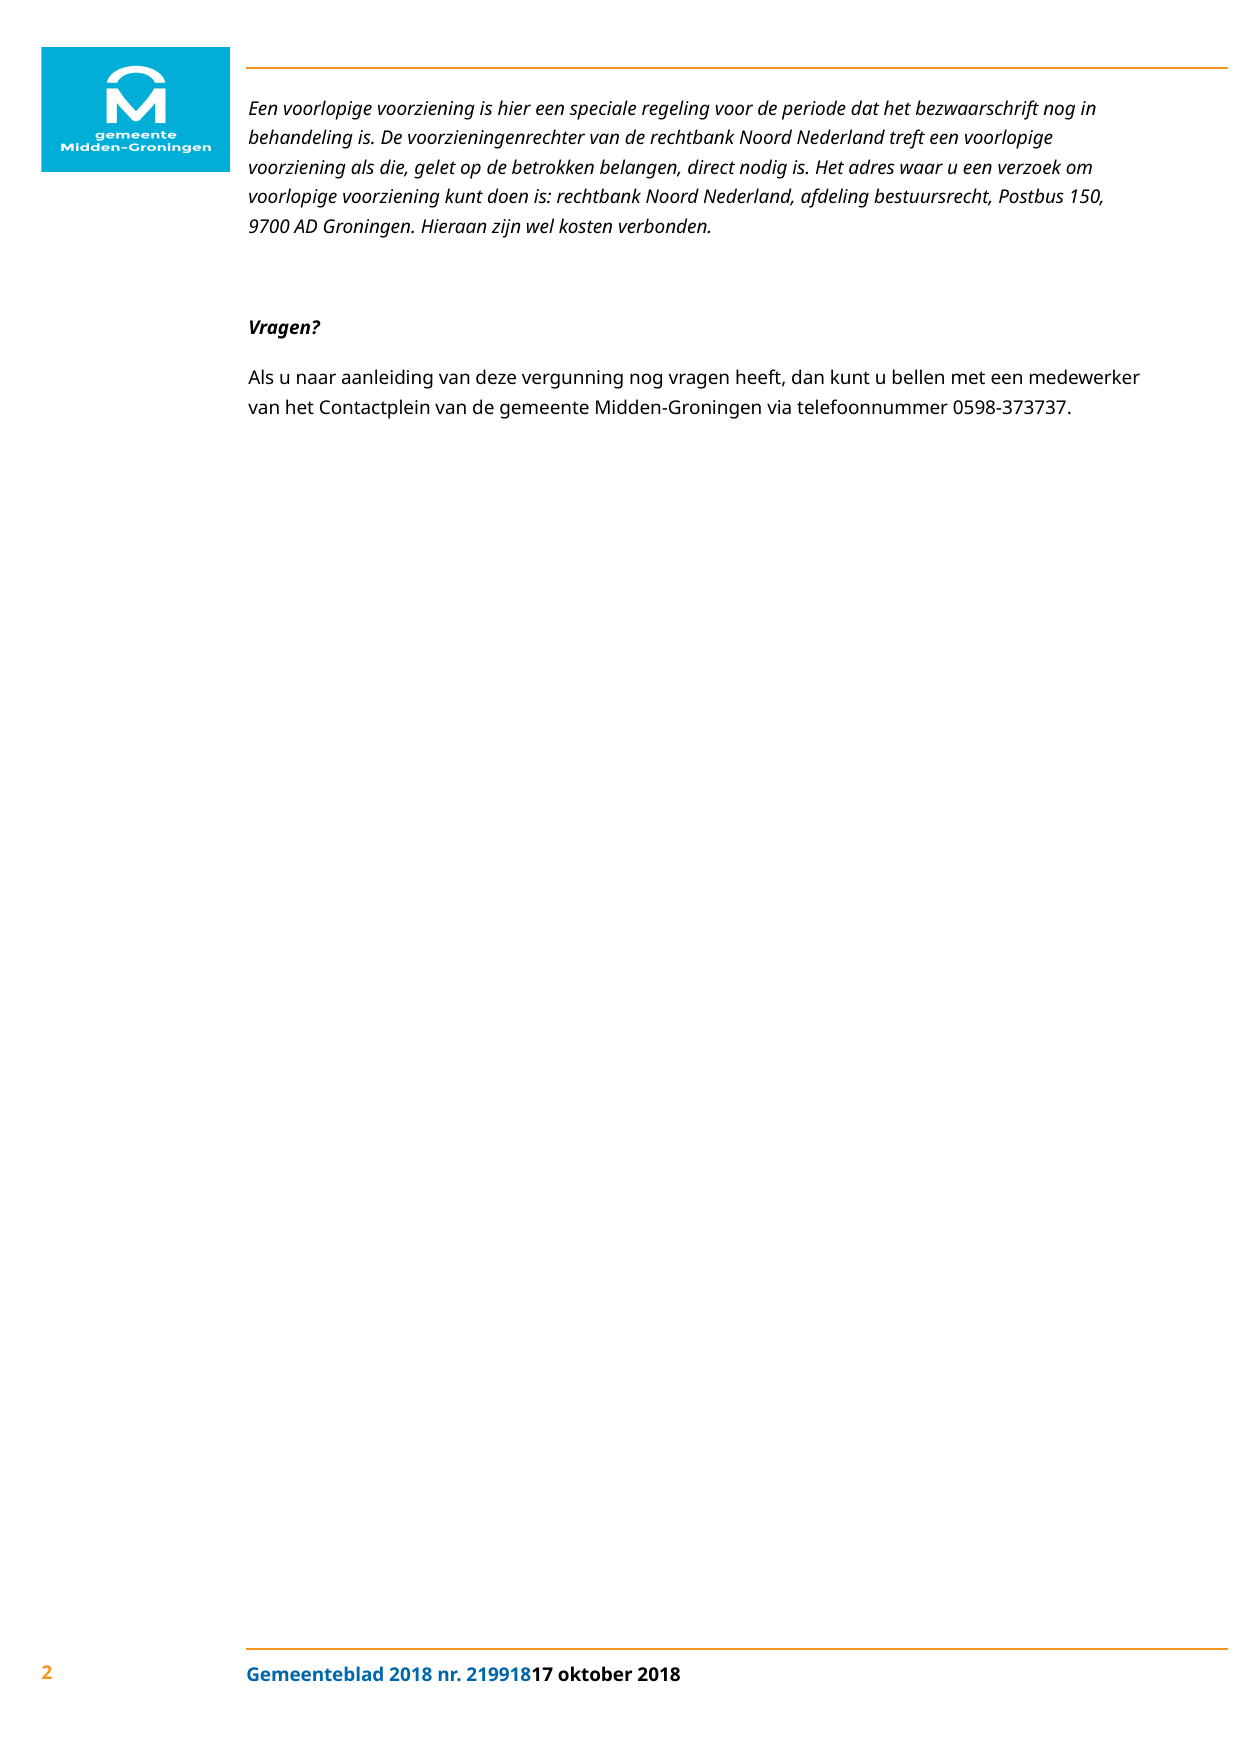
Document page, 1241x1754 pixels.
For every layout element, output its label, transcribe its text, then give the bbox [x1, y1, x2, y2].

text Als u naar aanleiding van deze vergunning nog vragen heeft, dan kunt u bellen met een medewerker van het Contactplein van de gemeente Midden-Groningen via telefoonnummer 0598-373737. [248, 364, 1152, 420]
picture [108, 66, 164, 82]
text Een voorlopige voorziening is hier een speciale regeling voor de periode dat het bezwaarschrift nog in behandeling is. De voorzieningenrechter van de rechtbank Noord Nederland treft een voorlopige voorziening als die, gelet op de betrokken belangen, direct nodig is. Het adres waar u een verzoek om voorlopige voorziening kunt doen is: rechtbank Noord Nederland, afdeling bestuursrecht, Postbus 150, 9700 AD Groningen. Hieraan zijn wel kosten verbonden. [248, 95, 1152, 239]
text Vragen? [248, 314, 1152, 340]
picture [107, 89, 165, 122]
picture [184, 146, 190, 153]
